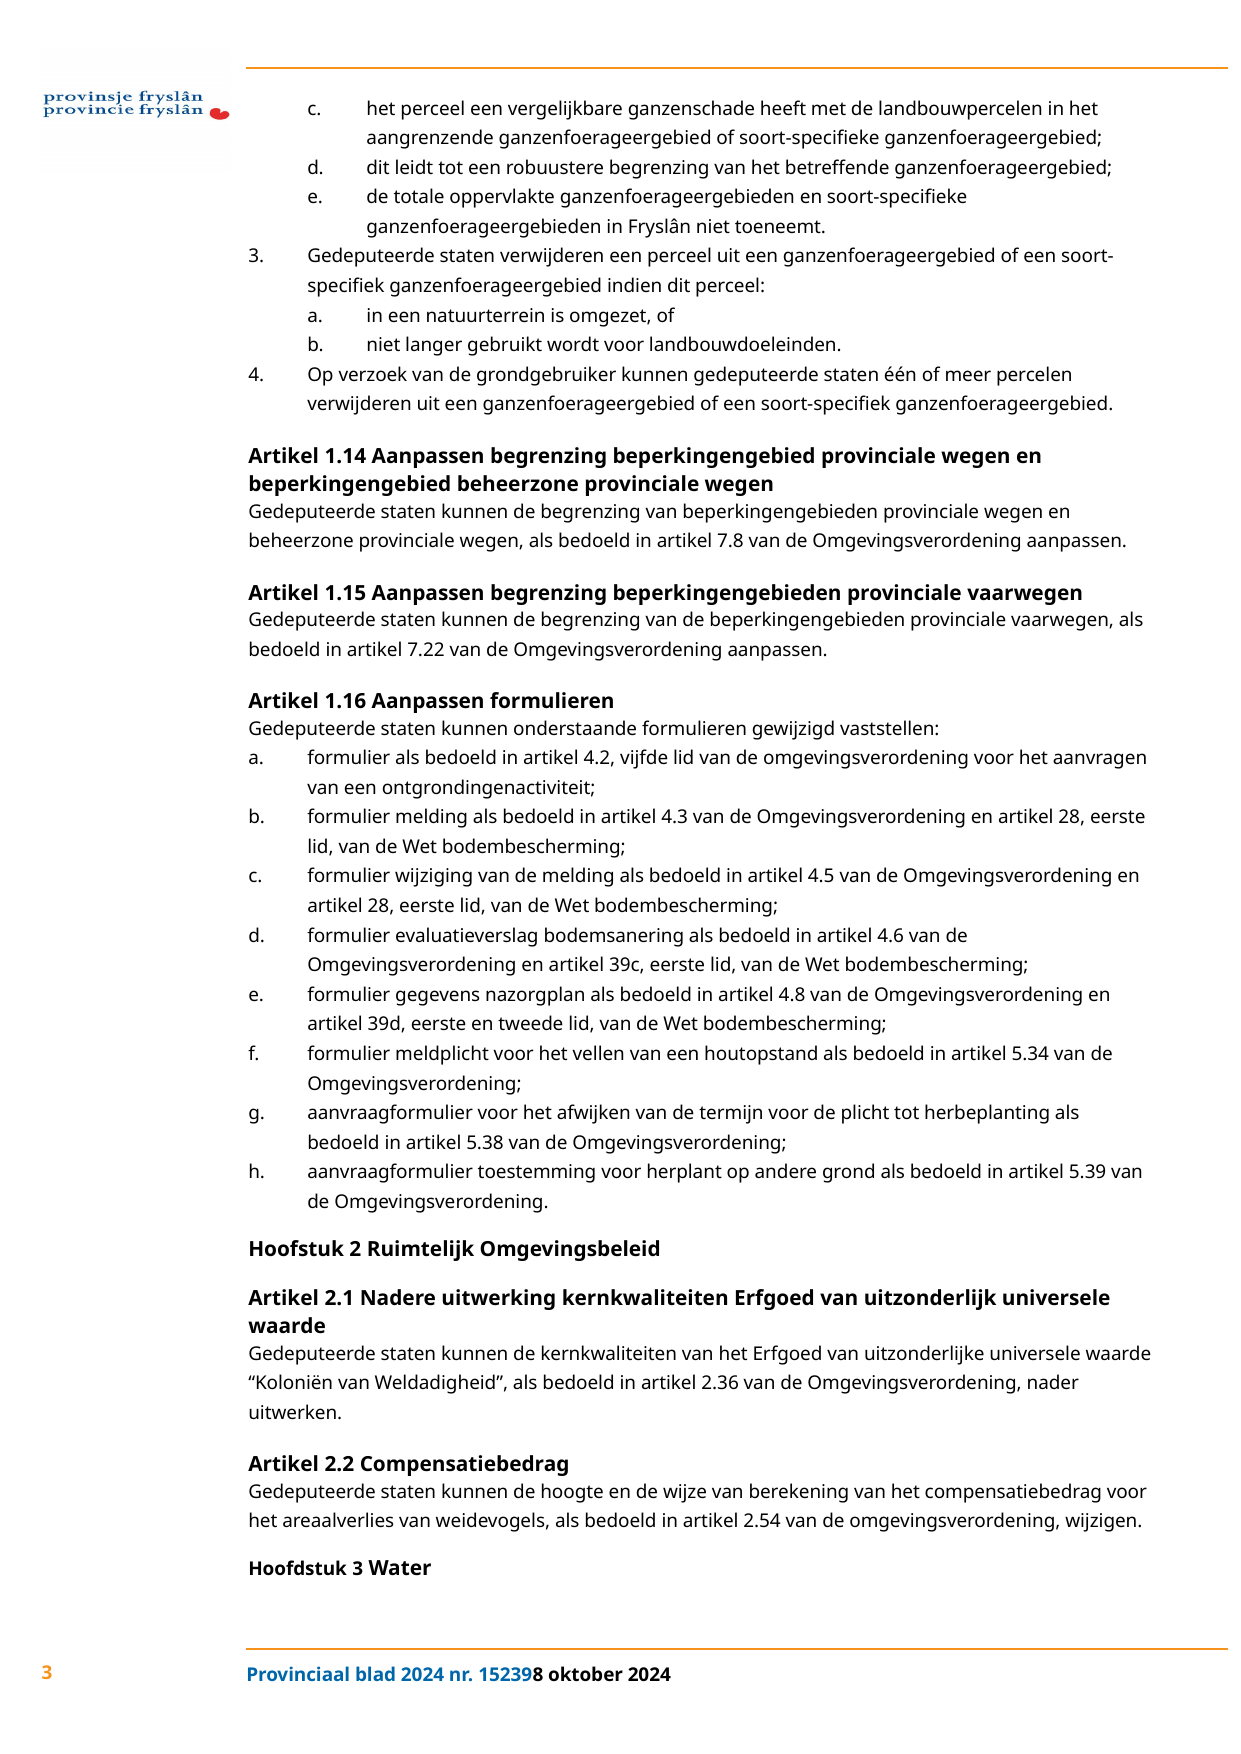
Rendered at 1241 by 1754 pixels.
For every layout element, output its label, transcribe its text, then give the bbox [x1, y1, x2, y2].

text Artikel 1.15 Aanpassen begrenzing beperkingengebieden provinciale vaarwegen [248, 578, 1152, 606]
list Gedeputeerde staten verwijderen een perceel uit een ganzenfoerageergebied of een soort-specifiek ganzenfoerageergebied indien dit perceel: [248, 243, 1152, 298]
list niet langer gebruikt wordt voor landbouwdoeleinden. [307, 331, 1152, 357]
text Artikel 1.16 Aanpassen formulieren [248, 686, 1152, 715]
text Artikel 2.2 Compensatiebedrag [248, 1449, 1152, 1478]
text Gedeputeerde staten kunnen de begrenzing van de beperkingengebieden provinciale vaarwegen, als bedoeld in artikel 7.22 van de Omgevingsverordening aanpassen. [248, 606, 1152, 662]
list formulier gegevens nazorgplan als bedoeld in artikel 4.8 van de Omgevingsverordening en artikel 39d, eerste en tweede lid, van de Wet bodembescherming; [248, 981, 1152, 1036]
list aanvraagformulier toestemming voor herplant op andere grond als bedoeld in artikel 5.39 van de Omgevingsverordening. [248, 1158, 1152, 1214]
text Gedeputeerde staten kunnen de kernkwaliteiten van het Erfgoed van uitzonderlijke universele waarde “Koloniën van Weldadigheid”, als bedoeld in artikel 2.36 van de Omgevingsverordening, nader uitwerken. [248, 1340, 1152, 1425]
text Artikel 1.14 Aanpassen begrenzing beperkingengebied provinciale wegen en beperkingengebied beheerzone provinciale wegen [248, 441, 1152, 498]
list in een natuurterrein is omgezet, of [307, 302, 1152, 328]
text Hoofstuk 2 Ruimtelijk Omgevingsbeleid [248, 1234, 1152, 1262]
list de totale oppervlakte ganzenfoerageergebieden en soort-specifieke ganzenfoerageergebieden in Fryslân niet toeneemt. [307, 183, 1152, 239]
picture [41, 47, 231, 172]
list formulier evaluatieverslag bodemsanering als bedoeld in artikel 4.6 van de Omgevingsverordening en artikel 39c, eerste lid, van de Wet bodembescherming; [248, 922, 1152, 977]
text Gedeputeerde staten kunnen onderstaande formulieren gewijzigd vaststellen: [248, 715, 1152, 741]
text Artikel 2.1 Nadere uitwerking kernkwaliteiten Erfgoed van uitzonderlijk universele waarde [248, 1283, 1152, 1340]
list het perceel een vergelijkbare ganzenschade heeft met de landbouwpercelen in het aangrenzende ganzenfoerageergebied of soort-specifieke ganzenfoerageergebied; [307, 95, 1152, 150]
list formulier melding als bedoeld in artikel 4.3 van de Omgevingsverordening en artikel 28, eerste lid, van de Wet bodembescherming; [248, 803, 1152, 859]
list dit leidt tot een robuustere begrenzing van het betreffende ganzenfoerageergebied; [307, 154, 1152, 180]
list formulier meldplicht voor het vellen van een houtopstand als bedoeld in artikel 5.34 van de Omgevingsverordening; [248, 1040, 1152, 1096]
text Hoofdstuk 3 Water [248, 1553, 1152, 1582]
list formulier wijziging van de melding als bedoeld in artikel 4.5 van de Omgevingsverordening en artikel 28, eerste lid, van de Wet bodembescherming; [248, 863, 1152, 918]
list formulier als bedoeld in artikel 4.2, vijfde lid van de omgevingsverordening voor het aanvragen van een ontgrondingenactiviteit; [248, 744, 1152, 800]
list Op verzoek van de grondgebruiker kunnen gedeputeerde staten één of meer percelen verwijderen uit een ganzenfoerageergebied of een soort-specifiek ganzenfoerageergebied. [248, 361, 1152, 416]
text Gedeputeerde staten kunnen de begrenzing van beperkingengebieden provinciale wegen en beheerzone provinciale wegen, als bedoeld in artikel 7.8 van de Omgevingsverordening aanpassen. [248, 498, 1152, 553]
text Gedeputeerde staten kunnen de hoogte en de wijze van berekening van het compensatiebedrag voor het areaalverlies van weidevogels, als bedoeld in artikel 2.54 van de omgevingsverordening, wijzigen. [248, 1478, 1152, 1533]
list aanvraagformulier voor het afwijken van de termijn voor de plicht tot herbeplanting als bedoeld in artikel 5.38 van de Omgevingsverordening; [248, 1099, 1152, 1155]
